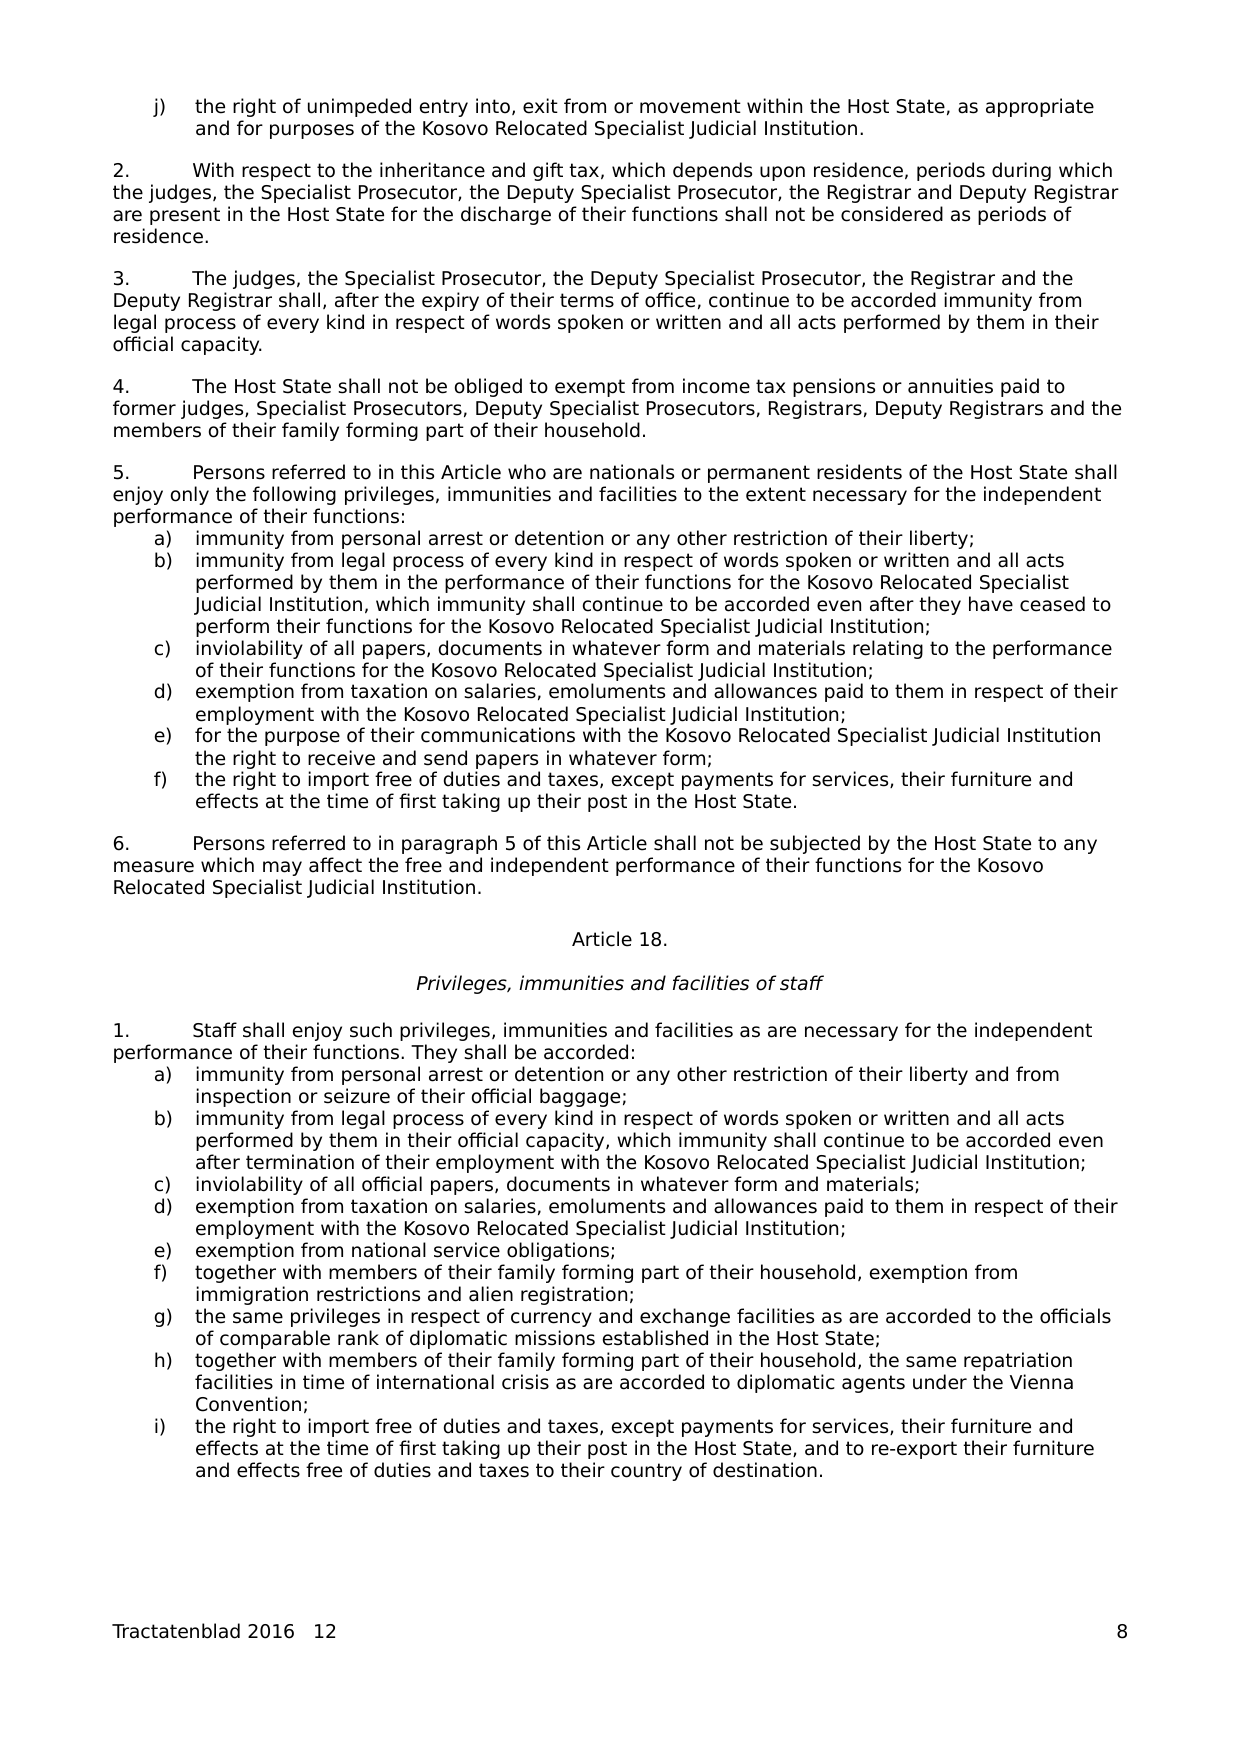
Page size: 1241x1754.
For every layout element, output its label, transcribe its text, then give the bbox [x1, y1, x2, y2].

text h) together with members of their family forming part of their household, the same repatriation facilities in time of international crisis as are accorded to diplomatic agents under the Vienna Convention; [153, 1350, 1128, 1416]
text g) the same privileges in respect of currency and exchange facilities as are accorded to the officials of comparable rank of diplomatic missions established in the Host State; [153, 1306, 1128, 1350]
text d) exemption from taxation on salaries, emoluments and allowances paid to them in respect of their employment with the Kosovo Relocated Specialist Judicial Institution; [153, 681, 1128, 725]
text f) the right to import free of duties and taxes, except payments for services, their furniture and effects at the time of first taking up their post in the Host State. [153, 769, 1128, 813]
text a) immunity from personal arrest or detention or any other restriction of their liberty and from inspection or seizure of their official baggage; [153, 1064, 1128, 1108]
text c) inviolability of all official papers, documents in whatever form and materials; [153, 1174, 1128, 1196]
text d) exemption from taxation on salaries, emoluments and allowances paid to them in respect of their employment with the Kosovo Relocated Specialist Judicial Institution; [153, 1196, 1128, 1240]
text a) immunity from personal arrest or detention or any other restriction of their liberty; [153, 528, 1128, 549]
text i) the right to import free of duties and taxes, except payments for services, their furniture and effects at the time of first taking up their post in the Host State, and to re-export their furniture and effects free of duties and taxes to their country of destination. [153, 1416, 1128, 1482]
text c) inviolability of all papers, documents in whatever form and materials relating to the performance of their functions for the Kosovo Relocated Specialist Judicial Institution; [153, 637, 1128, 681]
text 1. Staff shall enjoy such privileges, immunities and facilities as are necessary for the independent performance of their functions. They shall be accorded: [112, 1020, 1128, 1064]
subtitle Article 18. Privileges, immunities and facilities of staff [112, 929, 1128, 995]
text 6. Persons referred to in paragraph 5 of this Article shall not be subjected by the Host State to any measure which may affect the free and independent performance of their functions for the Kosovo Relocated Specialist Judicial Institution. [112, 833, 1128, 899]
text 5. Persons referred to in this Article who are nationals or permanent residents of the Host State shall enjoy only the following privileges, immunities and facilities to the extent necessary for the independent performance of their functions: [112, 462, 1128, 528]
text f) together with members of their family forming part of their household, exemption from immigration restrictions and alien registration; [153, 1262, 1128, 1306]
text b) immunity from legal process of every kind in respect of words spoken or written and all acts performed by them in their official capacity, which immunity shall continue to be accorded even after termination of their employment with the Kosovo Relocated Specialist Judicial Institution; [153, 1108, 1128, 1174]
text j) the right of unimpeded entry into, exit from or movement within the Host State, as appropriate and for purposes of the Kosovo Relocated Specialist Judicial Institution. [153, 96, 1128, 140]
text 4. The Host State shall not be obliged to exempt from income tax pensions or annuities paid to former judges, Specialist Prosecutors, Deputy Specialist Prosecutors, Registrars, Deputy Registrars and the members of their family forming part of their household. [112, 376, 1128, 442]
text b) immunity from legal process of every kind in respect of words spoken or written and all acts performed by them in the performance of their functions for the Kosovo Relocated Specialist Judicial Institution, which immunity shall continue to be accorded even after they have ceased to perform their functions for the Kosovo Relocated Specialist Judicial Institution; [153, 549, 1128, 637]
text 2. With respect to the inheritance and gift tax, which depends upon residence, periods during which the judges, the Specialist Prosecutor, the Deputy Specialist Prosecutor, the Registrar and Deputy Registrar are present in the Host State for the discharge of their functions shall not be considered as periods of residence. [112, 160, 1128, 248]
text 3. The judges, the Specialist Prosecutor, the Deputy Specialist Prosecutor, the Registrar and the Deputy Registrar shall, after the expiry of their terms of office, continue to be accorded immunity from legal process of every kind in respect of words spoken or written and all acts performed by them in their official capacity. [112, 268, 1128, 356]
text e) for the purpose of their communications with the Kosovo Relocated Specialist Judicial Institution the right to receive and send papers in whatever form; [153, 725, 1128, 769]
text e) exemption from national service obligations; [153, 1240, 1128, 1262]
